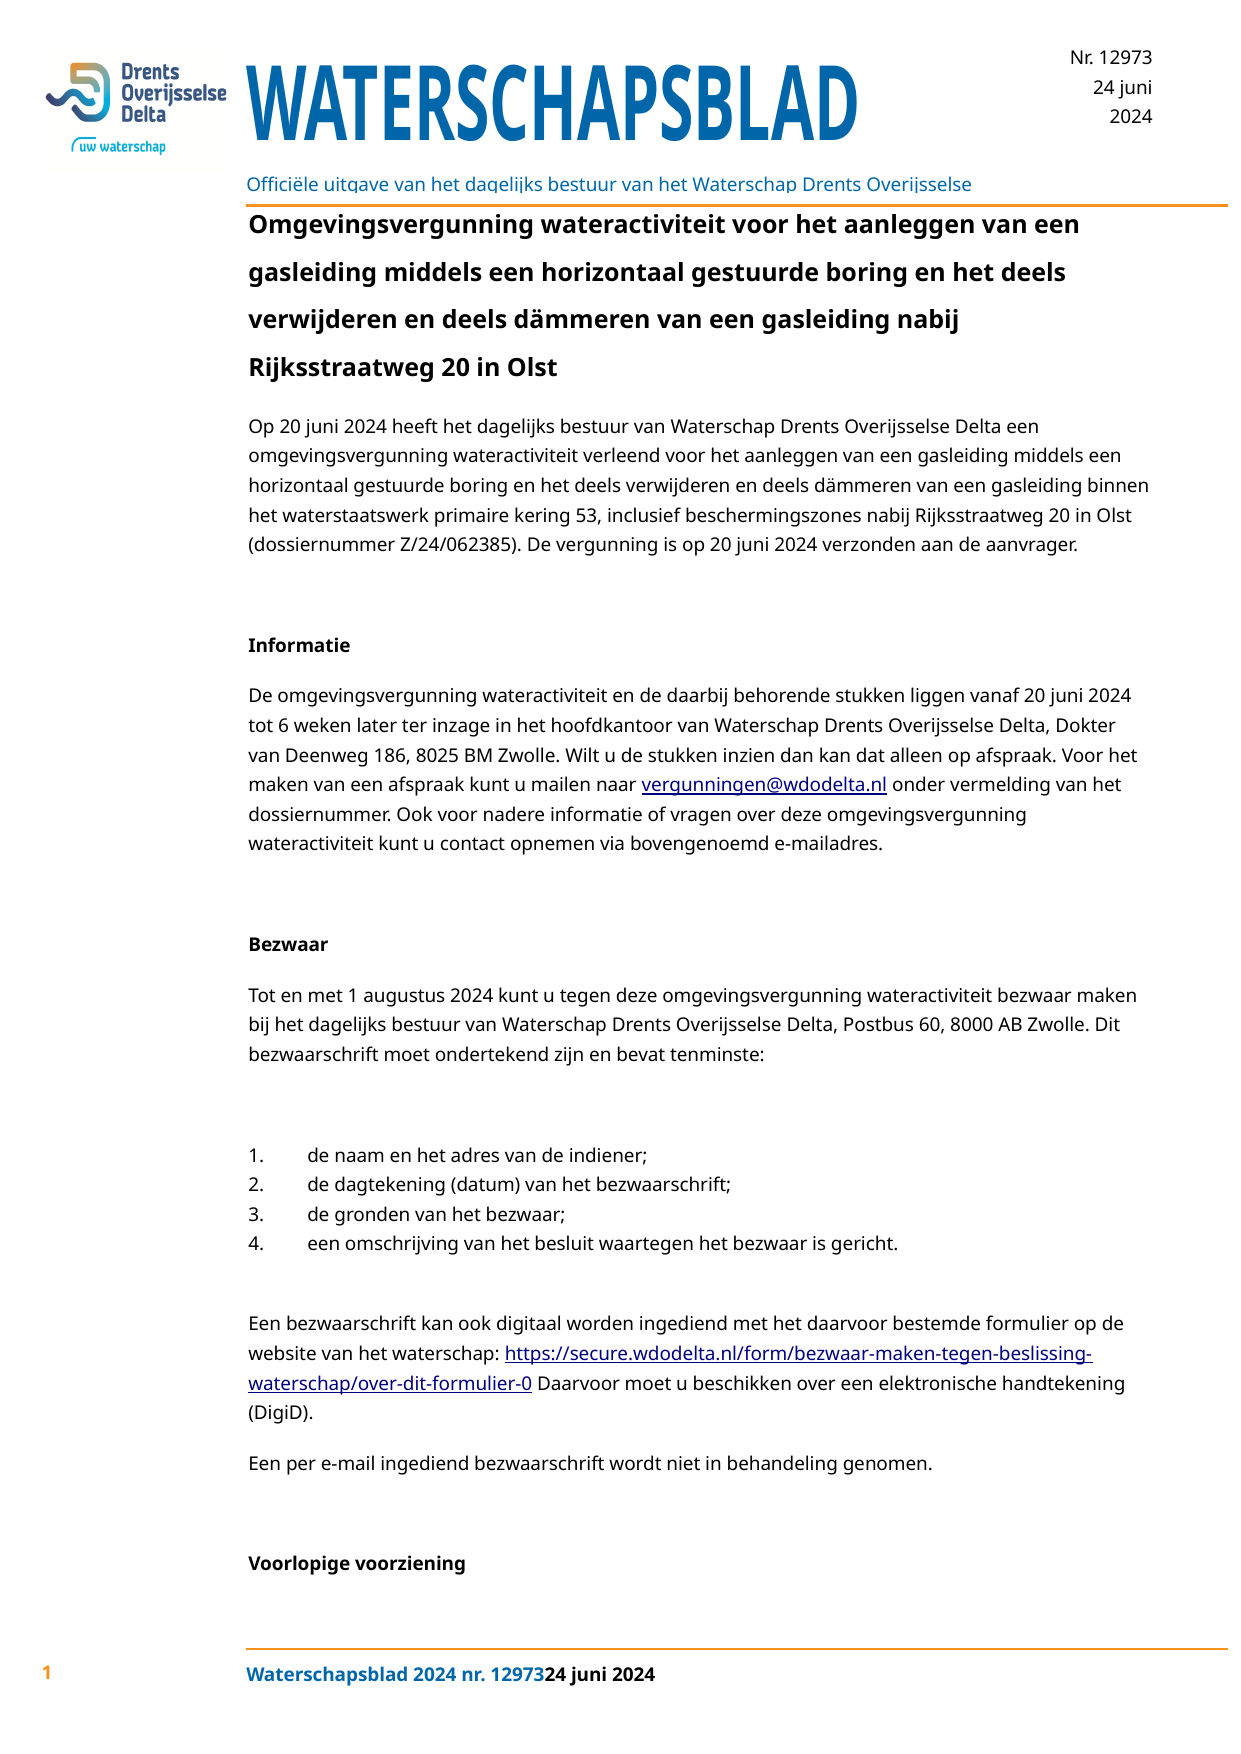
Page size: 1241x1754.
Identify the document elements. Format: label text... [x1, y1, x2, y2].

text Voorlopige voorziening [248, 1551, 1152, 1576]
list een omschrijving van het besluit waartegen het bezwaar is gericht. [248, 1231, 1152, 1256]
text Omgevingsvergunning wateractiviteit voor het aanleggen van een gasleiding middels een horizontaal gestuurde boring en het deels verwijderen en deels dämmeren van een gasleiding nabij Rijksstraatweg 20 in Olst [248, 207, 1152, 384]
list de gronden van het bezwaar; [248, 1201, 1152, 1227]
text Een per e-mail ingediend bezwaarschrift wordt niet in behandeling genomen. [248, 1450, 1152, 1476]
text Bezwaar [248, 931, 1152, 957]
text Een bezwaarschrift kan ook digitaal worden ingediend met het daarvoor bestemde formulier op de website van het waterschap: https://secure.wdodelta.nl/form/bezwaar-maken-tegen-beslissing-waterschap/over-dit-formulier-0 Daarvoor moet u beschikken over een elektronische handtekening (DigiD). [248, 1311, 1152, 1425]
picture [41, 47, 231, 172]
text Tot en met 1 augustus 2024 kunt u tegen deze omgevingsvergunning wateractiviteit bezwaar maken bij het dagelijks bestuur van Waterschap Drents Overijsselse Delta, Postbus 60, 8000 AB Zwolle. Dit bezwaarschrift moet ondertekend zijn en bevat tenminste: [248, 982, 1152, 1067]
text Informatie [248, 632, 1152, 658]
text Op 20 juni 2024 heeft het dagelijks bestuur van Waterschap Drents Overijsselse Delta een omgevingsvergunning wateractiviteit verleend voor het aanleggen van een gasleiding middels een horizontaal gestuurde boring en het deels verwijderen en deels dämmeren van een gasleiding binnen het waterstaatswerk primaire kering 53, inclusief beschermingszones nabij Rijksstraatweg 20 in Olst (dossiernummer Z/24/062385). De vergunning is op 20 juni 2024 verzonden aan de aanvrager. [248, 413, 1152, 557]
list de naam en het adres van de indiener; [248, 1142, 1152, 1168]
list de dagtekening (datum) van het bezwaarschrift; [248, 1171, 1152, 1197]
text De omgevingsvergunning wateractiviteit en de daarbij behorende stukken liggen vanaf 20 juni 2024 tot 6 weken later ter inzage in het hoofdkantoor van Waterschap Drents Overijsselse Delta, Dokter van Deenweg 186, 8025 BM Zwolle. Wilt u de stukken inzien dan kan dat alleen op afspraak. Voor het maken van een afspraak kunt u mailen naar vergunningen@wdodelta.nl onder vermelding van het dossiernummer. Ook voor nadere informatie of vragen over deze omgevingsvergunning wateractiviteit kunt u contact opnemen via bovengenoemd e-mailadres. [248, 683, 1152, 856]
